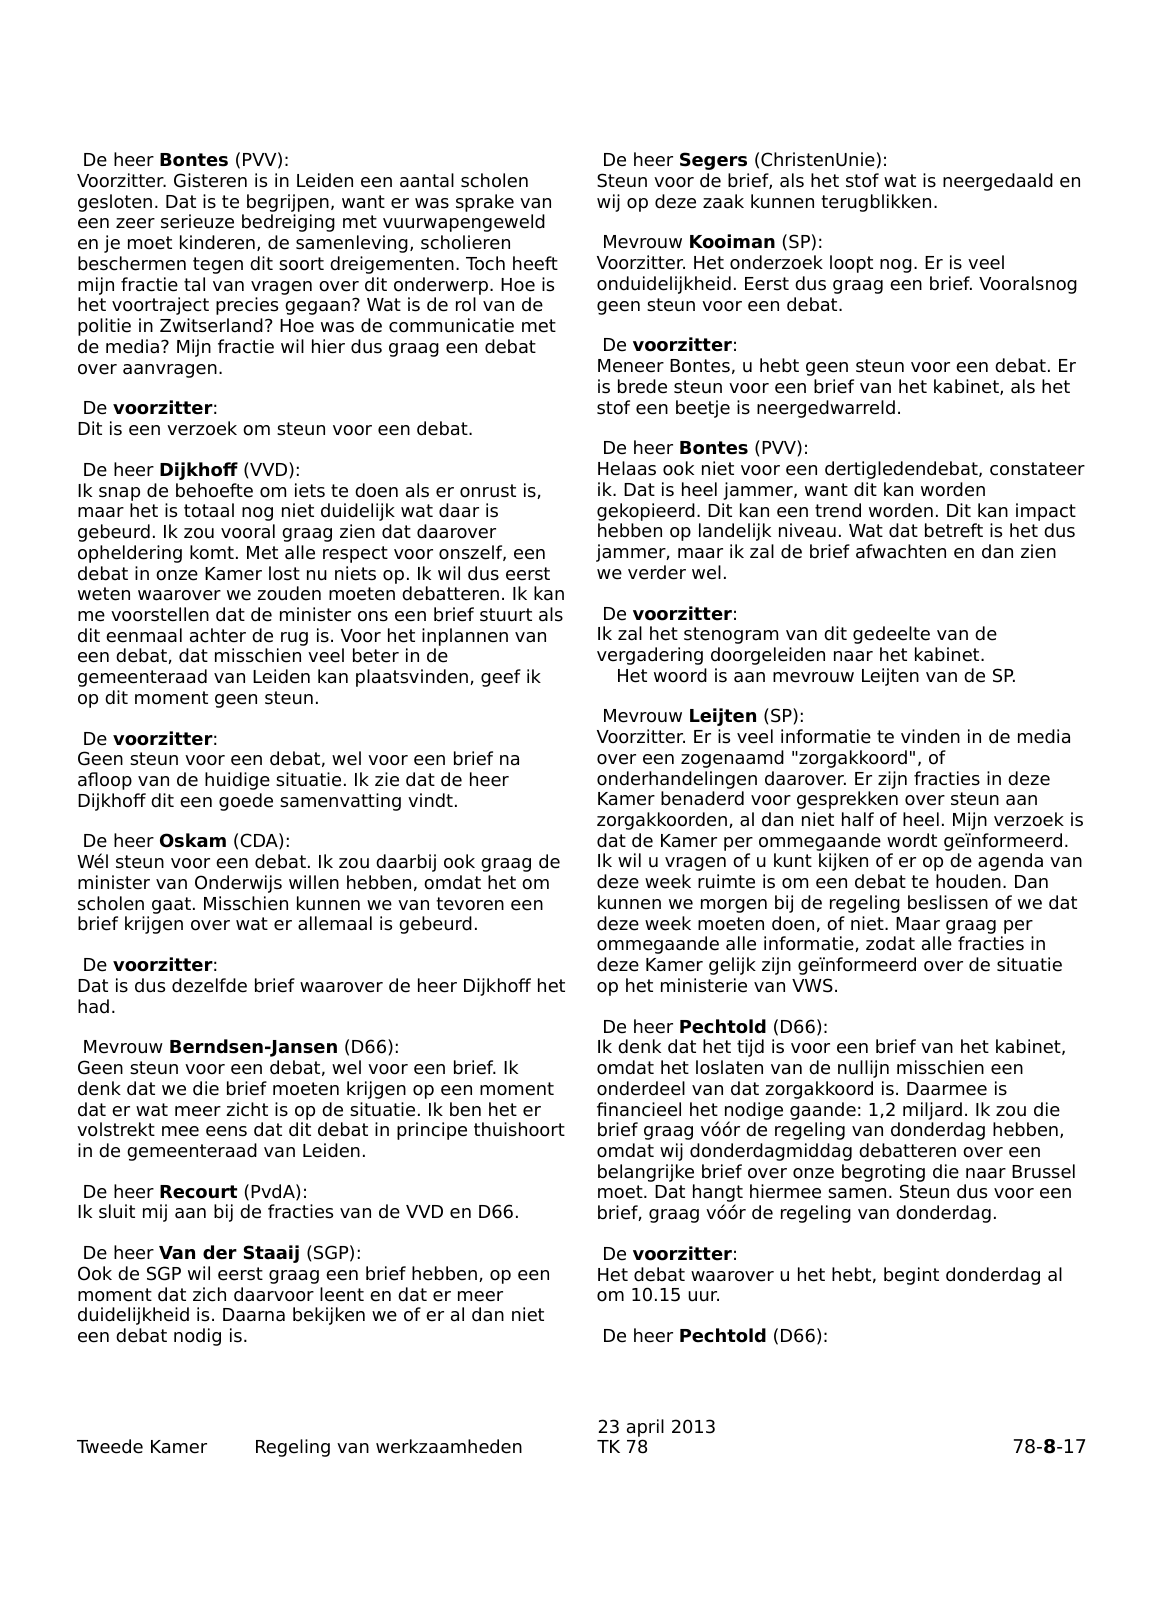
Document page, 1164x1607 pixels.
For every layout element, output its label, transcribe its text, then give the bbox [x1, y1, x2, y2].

text De heer Pechtold (D66): [596, 1016, 1087, 1037]
text De heer Bontes (PVV): [596, 438, 1087, 459]
text Helaas ook niet voor een dertigledendebat, constateer ik. Dat is heel jammer, want dit kan worden gekopieerd. Dit kan een trend worden. Dit kan impact hebben op landelijk niveau. Wat dat betreft is het dus jammer, maar ik zal de brief afwachten en dan zien we verder wel. [596, 459, 1087, 583]
text Dit is een verzoek om steun voor een debat. [77, 419, 567, 440]
text Ik zal het stenogram van dit gedeelte van de vergadering doorgeleiden naar het kabinet. [596, 624, 1087, 666]
text De voorzitter: [77, 398, 567, 419]
text Geen steun voor een debat, wel voor een brief. Ik denk dat we die brief moeten krijgen op een moment dat er wat meer zicht is op de situatie. Ik ben het er volstrekt mee eens dat dit debat in principe thuishoort in de gemeenteraad van Leiden. [77, 1058, 567, 1162]
text Mevrouw Berndsen-Jansen (D66): [77, 1037, 567, 1058]
text De heer Van der Staaij (SGP): [77, 1243, 567, 1264]
text Mevrouw Kooiman (SP): [596, 232, 1087, 253]
text De heer Segers (ChristenUnie): [596, 150, 1087, 171]
text Ik denk dat het tijd is voor een brief van het kabinet, omdat het loslaten van de nullijn misschien een onderdeel van dat zorgakkoord is. Daarmee is financieel het nodige gaande: 1,2 miljard. Ik zou die brief graag vóór de regeling van donderdag hebben, omdat wij donderdagmiddag debatteren over een belangrijke brief over onze begroting die naar Brussel moet. Dat hangt hiermee samen. Steun dus voor een brief, graag vóór de regeling van donderdag. [596, 1037, 1087, 1224]
text Voorzitter. Het onderzoek loopt nog. Er is veel onduidelijkheid. Eerst dus graag een brief. Vooralsnog geen steun voor een debat. [596, 253, 1087, 315]
text De voorzitter: [596, 1244, 1087, 1264]
text Ik sluit mij aan bij de fracties van de VVD en D66. [77, 1202, 567, 1223]
text De voorzitter: [596, 603, 1087, 624]
text Ik snap de behoefte om iets te doen als er onrust is, maar het is totaal nog niet duidelijk wat daar is gebeurd. Ik zou vooral graag zien dat daarover opheldering komt. Met alle respect voor onszelf, een debat in onze Kamer lost nu niets op. Ik wil dus eerst weten waarover we zouden moeten debatteren. Ik kan me voorstellen dat de minister ons een brief stuurt als dit eenmaal achter de rug is. Voor het inplannen van een debat, dat misschien veel beter in de gemeenteraad van Leiden kan plaatsvinden, geef ik op dit moment geen steun. [77, 480, 567, 708]
text Het woord is aan mevrouw Leijten van de SP. [596, 666, 1087, 686]
text Voorzitter. Gisteren is in Leiden een aantal scholen gesloten. Dat is te begrijpen, want er was sprake van een zeer serieuze bedreiging met vuurwapengeweld en je moet kinderen, de samenleving, scholieren beschermen tegen dit soort dreigementen. Toch heeft mijn fractie tal van vragen over dit onderwerp. Hoe is het voortraject precies gegaan? Wat is de rol van de politie in Zwitserland? Hoe was de communicatie met de media? Mijn fractie wil hier dus graag een debat over aanvragen. [77, 171, 567, 378]
text Ook de SGP wil eerst graag een brief hebben, op een moment dat zich daarvoor leent en dat er meer duidelijkheid is. Daarna bekijken we of er al dan niet een debat nodig is. [77, 1264, 567, 1347]
text De voorzitter: [77, 728, 567, 749]
text De heer Bontes (PVV): [77, 150, 567, 171]
text De voorzitter: [596, 335, 1087, 356]
text De heer Dijkhoff (VVD): [77, 460, 567, 480]
text De heer Recourt (PvdA): [77, 1182, 567, 1202]
text Wél steun voor een debat. Ik zou daarbij ook graag de minister van Onderwijs willen hebben, omdat het om scholen gaat. Misschien kunnen we van tevoren een brief krijgen over wat er allemaal is gebeurd. [77, 852, 567, 935]
text De heer Pechtold (D66): [596, 1326, 1087, 1347]
text Geen steun voor een debat, wel voor een brief na afloop van de huidige situatie. Ik zie dat de heer Dijkhoff dit een goede samenvatting vindt. [77, 749, 567, 811]
text Mevrouw Leijten (SP): [596, 706, 1087, 727]
text Voorzitter. Er is veel informatie te vinden in de media over een zogenaamd "zorgakkoord", of onderhandelingen daarover. Er zijn fracties in deze Kamer benaderd voor gesprekken over steun aan zorgakkoorden, al dan niet half of heel. Mijn verzoek is dat de Kamer per ommegaande wordt geïnformeerd. Ik wil u vragen of u kunt kijken of er op de agenda van deze week ruimte is om een debat te houden. Dan kunnen we morgen bij de regeling beslissen of we dat deze week moeten doen, of niet. Maar graag per ommegaande alle informatie, zodat alle fracties in deze Kamer gelijk zijn geïnformeerd over de situatie op het ministerie van VWS. [596, 727, 1087, 996]
text Steun voor de brief, als het stof wat is neergedaald en wij op deze zaak kunnen terugblikken. [596, 171, 1087, 212]
text Het debat waarover u het hebt, begint donderdag al om 10.15 uur. [596, 1264, 1087, 1306]
text De voorzitter: [77, 955, 567, 976]
text Dat is dus dezelfde brief waarover de heer Dijkhoff het had. [77, 976, 567, 1017]
text De heer Oskam (CDA): [77, 831, 567, 852]
text Meneer Bontes, u hebt geen steun voor een debat. Er is brede steun voor een brief van het kabinet, als het stof een beetje is neergedwarreld. [596, 356, 1087, 418]
